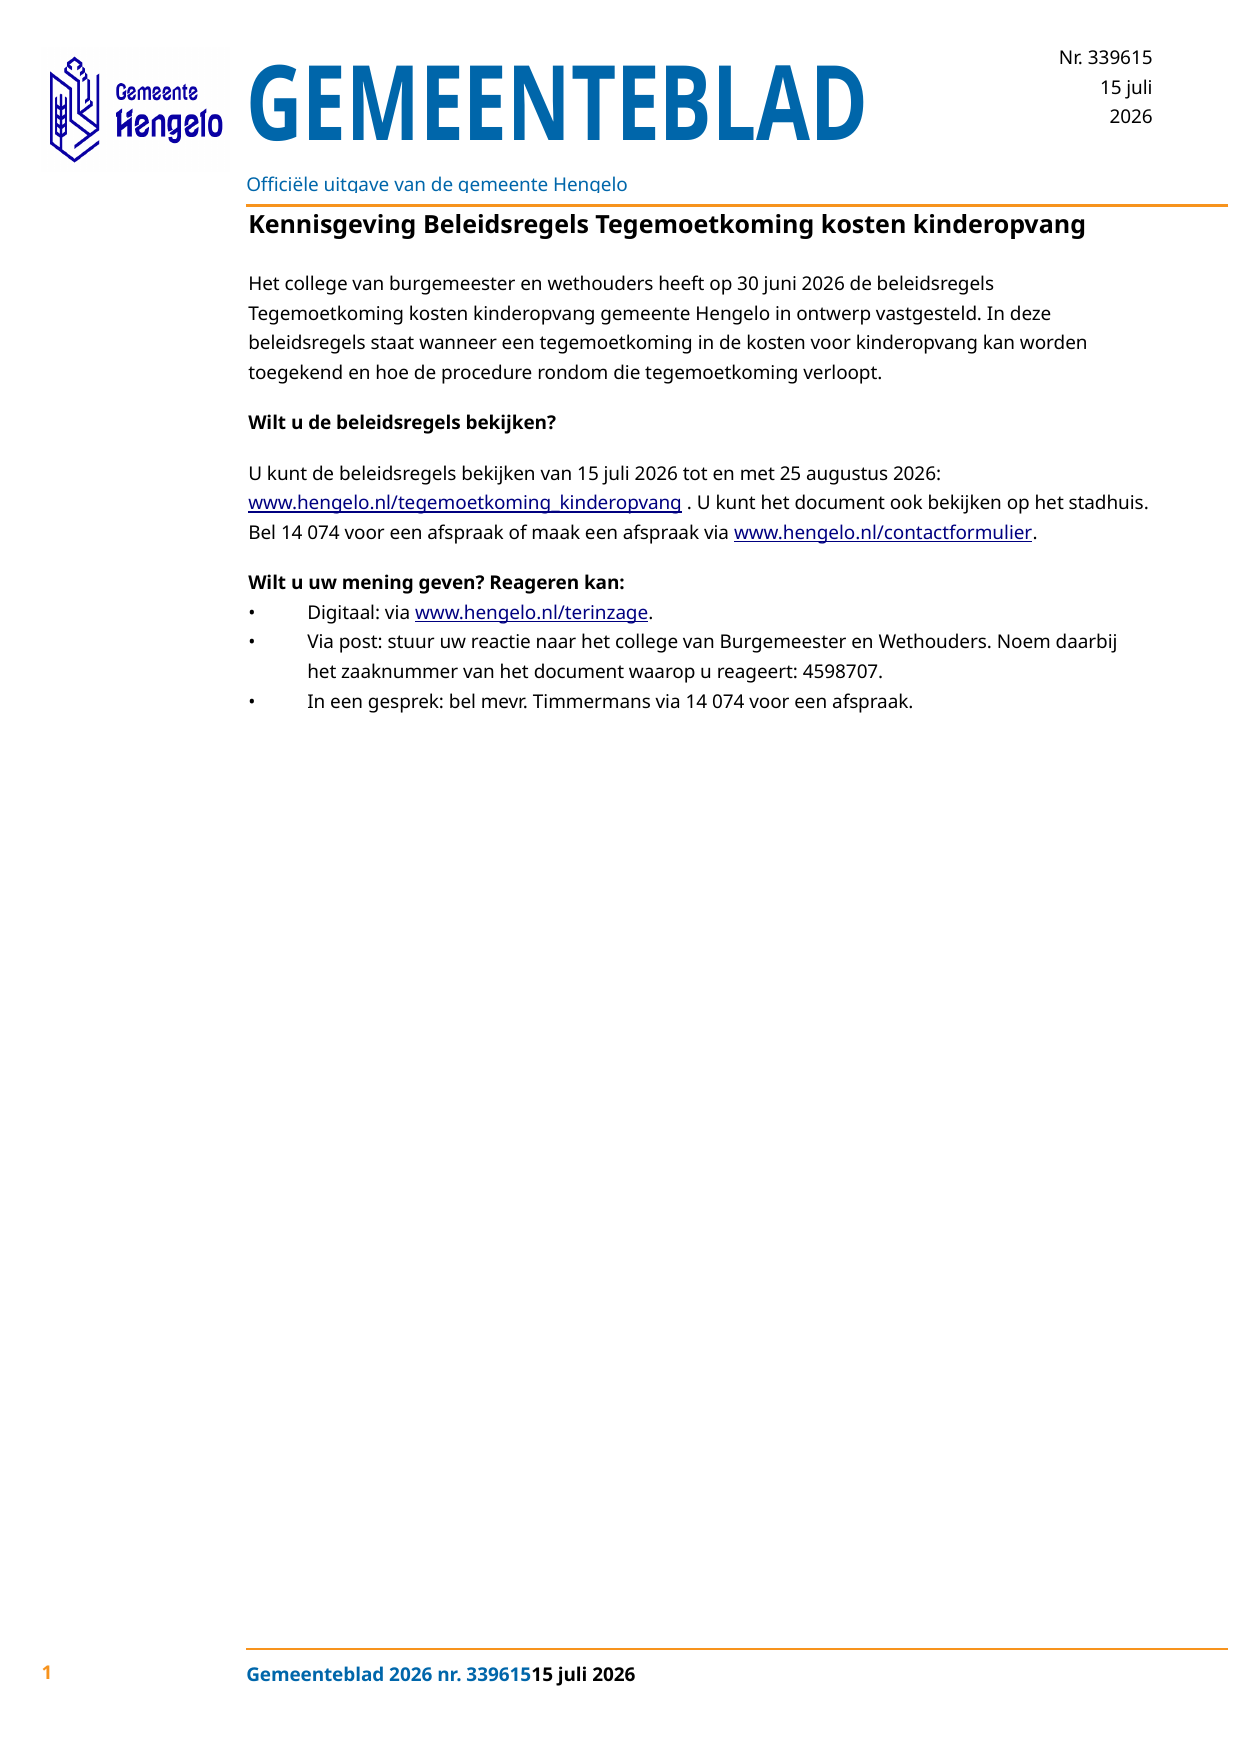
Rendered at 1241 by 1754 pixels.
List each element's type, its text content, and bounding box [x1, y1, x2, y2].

text U kunt de beleidsregels bekijken van 15 juli 2026 tot en met 25 augustus 2026: www.hengelo.nl/tegemoetkoming_kinderopvang . U kunt het document ook bekijken op het stadhuis. Bel 14 074 voor een afspraak of maak een afspraak via www.hengelo.nl/contactformulier. [248, 460, 1152, 545]
list In een gesprek: bel mevr. Timmermans via 14 074 voor een afspraak. [248, 688, 1152, 713]
text Wilt u uw mening geven? Reageren kan: [248, 569, 1152, 595]
list Digitaal: via www.hengelo.nl/terinzage. [248, 599, 1152, 625]
picture [41, 47, 231, 172]
text Wilt u de beleidsregels bekijken? [248, 409, 1152, 435]
list Via post: stuur uw reactie naar het college van Burgemeester en Wethouders. Noem daarbij het zaaknummer van het document waarop u reageert: 4598707. [248, 629, 1152, 684]
text Het college van burgemeester en wethouders heeft op 30 juni 2026 de beleidsregels Tegemoetkoming kosten kinderopvang gemeente Hengelo in ontwerp vastgesteld. In deze beleidsregels staat wanneer een tegemoetkoming in de kosten voor kinderopvang kan worden toegekend en hoe de procedure rondom die tegemoetkoming verloopt. [248, 270, 1152, 385]
text Kennisgeving Beleidsregels Tegemoetkoming kosten kinderopvang [248, 207, 1152, 241]
